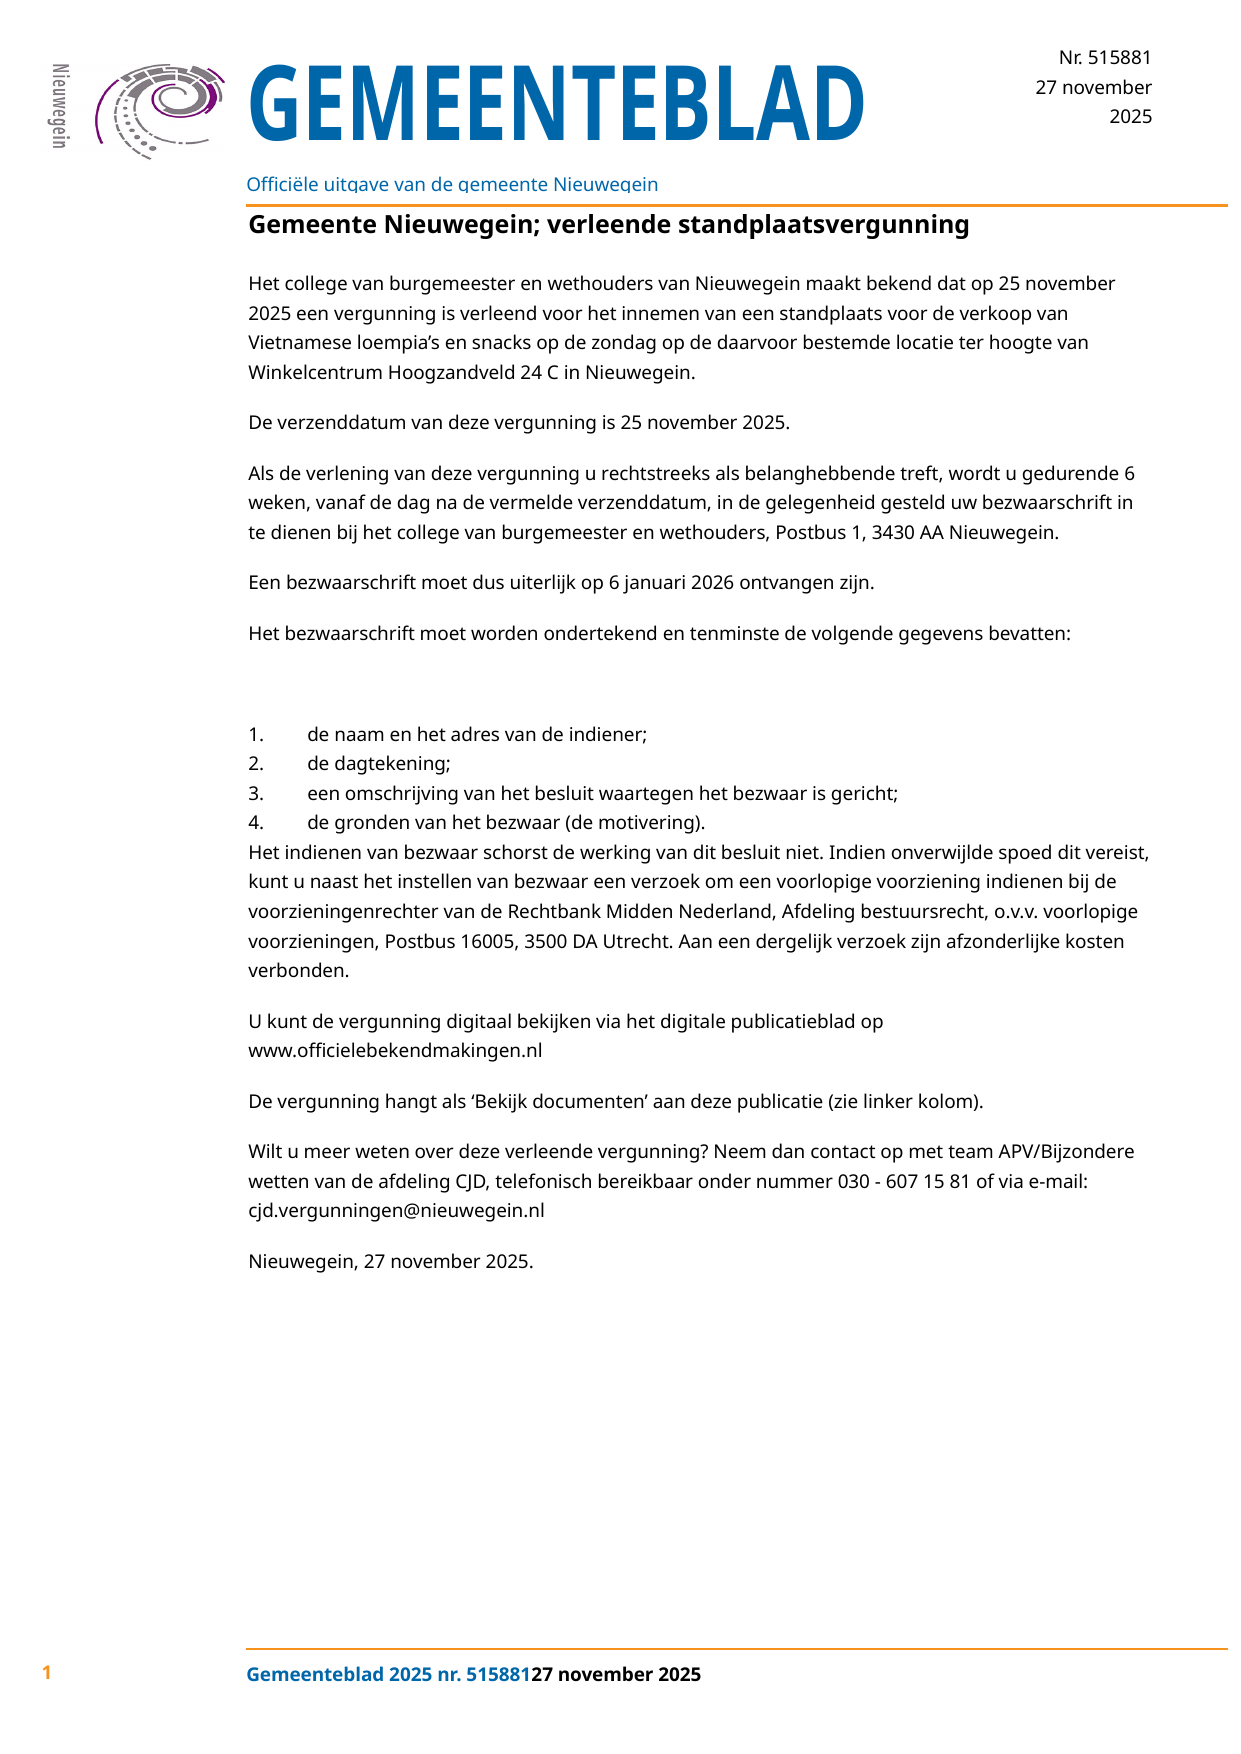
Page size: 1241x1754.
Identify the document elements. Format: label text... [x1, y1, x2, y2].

list de naam en het adres van de indiener; [248, 721, 1152, 746]
text Het bezwaarschrift moet worden ondertekend en tenminste de volgende gegevens bevatten: [248, 620, 1152, 646]
picture [41, 47, 231, 172]
text U kunt de vergunning digitaal bekijken via het digitale publicatieblad op www.officielebekendmakingen.nl [248, 1008, 1152, 1063]
text Het college van burgemeester en wethouders van Nieuwegein maakt bekend dat op 25 november 2025 een vergunning is verleend voor het innemen van een standplaats voor de verkoop van Vietnamese loempia’s en snacks op de zondag op de daarvoor bestemde locatie ter hoogte van Winkelcentrum Hoogzandveld 24 C in Nieuwegein. [248, 270, 1152, 385]
text Als de verlening van deze vergunning u rechtstreeks als belanghebbende treft, wordt u gedurende 6 weken, vanaf de dag na de vermelde verzenddatum, in de gelegenheid gesteld uw bezwaarschrift in te dienen bij het college van burgemeester en wethouders, Postbus 1, 3430 AA Nieuwegein. [248, 460, 1152, 545]
list de gronden van het bezwaar (de motivering). [248, 809, 1152, 835]
list de dagtekening; [248, 750, 1152, 776]
text Wilt u meer weten over deze verleende vergunning? Neem dan contact op met team APV/Bijzondere wetten van de afdeling CJD, telefonisch bereikbaar onder nummer 030 - 607 15 81 of via e-mail: cjd.vergunningen@nieuwegein.nl [248, 1138, 1152, 1223]
text De vergunning hangt als ‘Bekijk documenten’ aan deze publicatie (zie linker kolom). [248, 1088, 1152, 1113]
text Nieuwegein, 27 november 2025. [248, 1248, 1152, 1273]
text De verzenddatum van deze vergunning is 25 november 2025. [248, 409, 1152, 435]
list een omschrijving van het besluit waartegen het bezwaar is gericht; [248, 780, 1152, 806]
text Een bezwaarschrift moet dus uiterlijk op 6 januari 2026 ontvangen zijn. [248, 569, 1152, 595]
text Gemeente Nieuwegein; verleende standplaatsvergunning [248, 207, 1152, 241]
text Het indienen van bezwaar schorst de werking van dit besluit niet. Indien onverwijlde spoed dit vereist, kunt u naast het instellen van bezwaar een verzoek om een voorlopige voorziening indienen bij de voorzieningenrechter van de Rechtbank Midden Nederland, Afdeling bestuursrecht, o.v.v. voorlopige voorzieningen, Postbus 16005, 3500 DA Utrecht. Aan een dergelijk verzoek zijn afzonderlijke kosten verbonden. [248, 839, 1152, 983]
